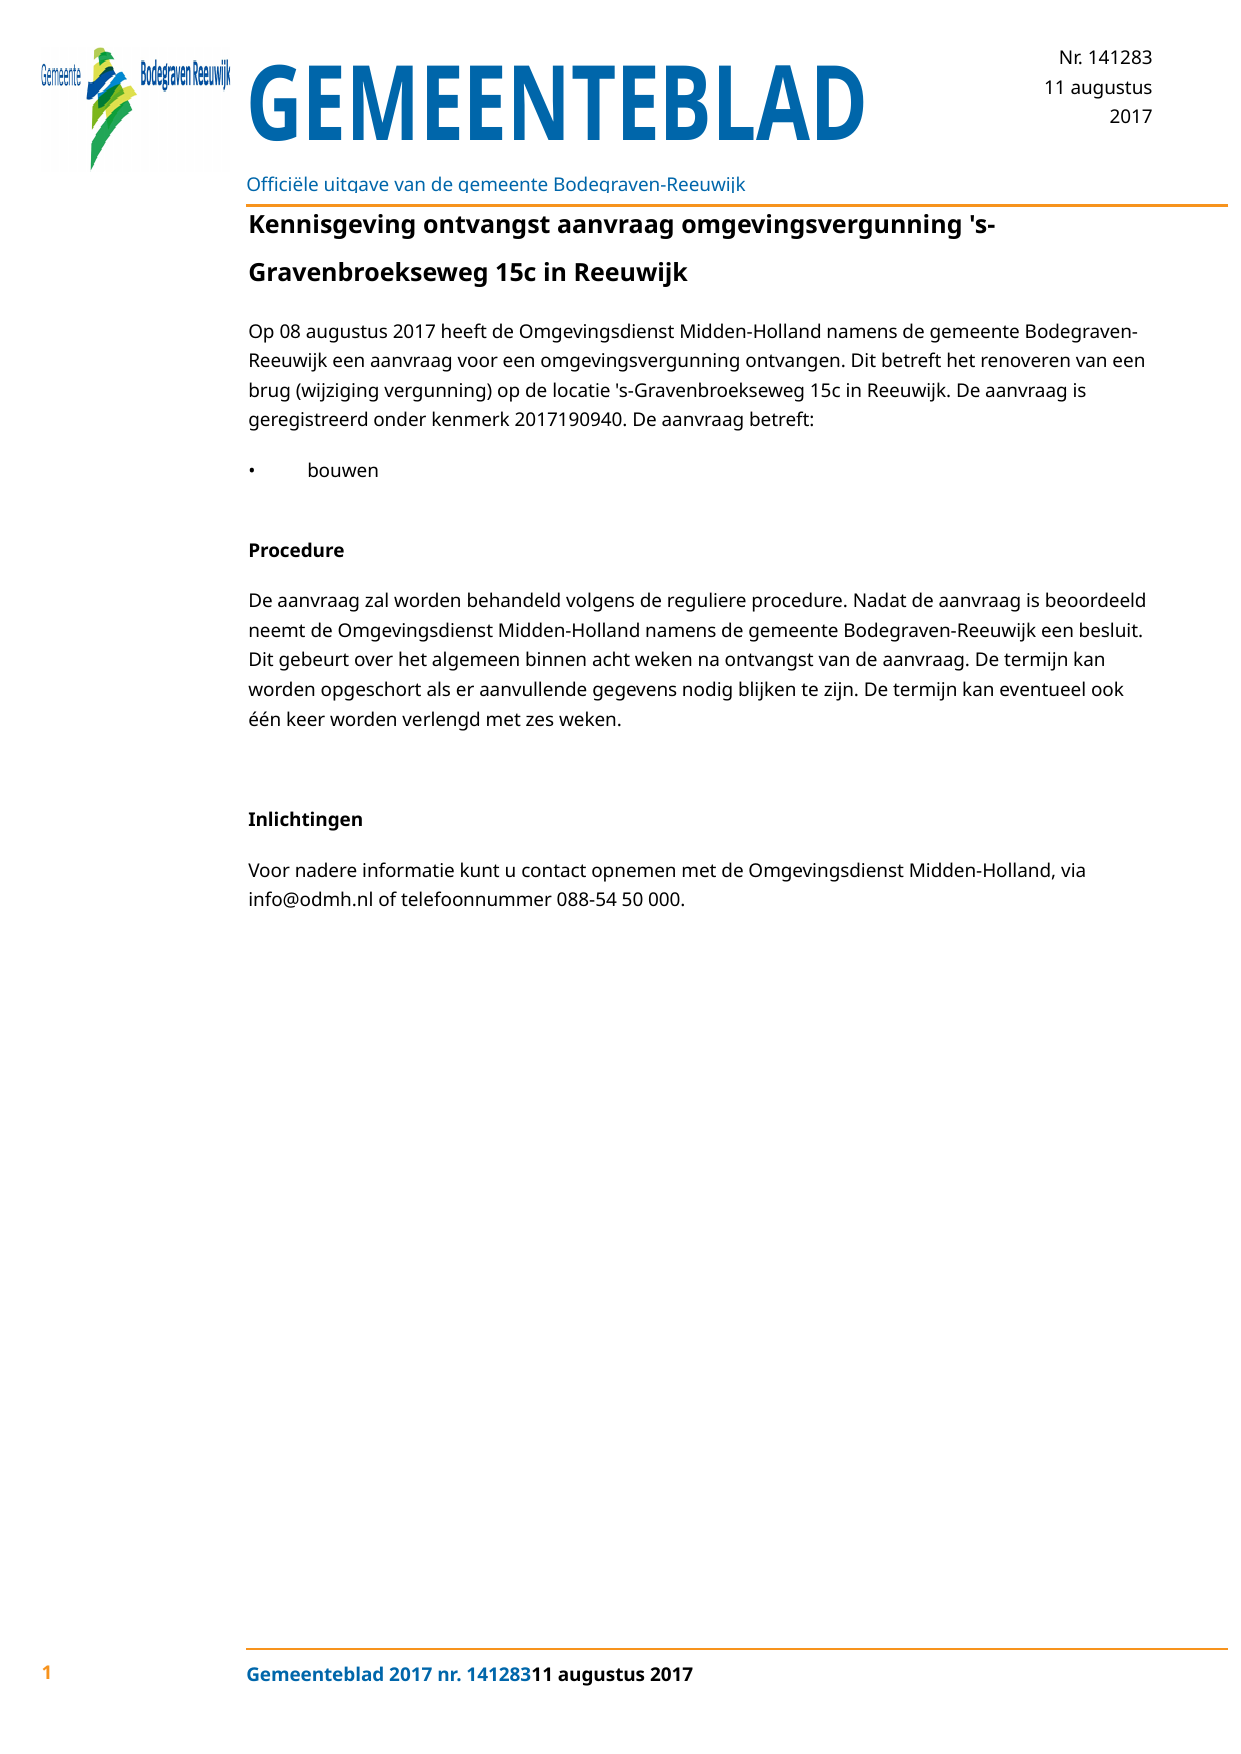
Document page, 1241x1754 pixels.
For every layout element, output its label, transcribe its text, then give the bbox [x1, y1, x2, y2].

text Kennisgeving ontvangst aanvraag omgevingsvergunning 's-Gravenbroekseweg 15c in Reeuwijk [248, 207, 1152, 288]
list bouwen [248, 457, 1152, 483]
text Inlichtingen [248, 807, 1152, 832]
text Op 08 augustus 2017 heeft de Omgevingsdienst Midden-Holland namens de gemeente Bodegraven-Reeuwijk een aanvraag voor een omgevingsvergunning ontvangen. Dit betreft het renoveren van een brug (wijziging vergunning) op de locatie 's-Gravenbroekseweg 15c in Reeuwijk. De aanvraag is geregistreerd onder kenmerk 2017190940. De aanvraag betreft: [248, 318, 1152, 432]
text Procedure [248, 537, 1152, 563]
text De aanvraag zal worden behandeld volgens de reguliere procedure. Nadat de aanvraag is beoordeeld neemt de Omgevingsdienst Midden-Holland namens de gemeente Bodegraven-Reeuwijk een besluit. Dit gebeurt over het algemeen binnen acht weken na ontvangst van de aanvraag. De termijn kan worden opgeschort als er aanvullende gegevens nodig blijken te zijn. De termijn kan eventueel ook één keer worden verlengd met zes weken. [248, 587, 1152, 732]
text Voor nadere informatie kunt u contact opnemen met de Omgevingsdienst Midden-Holland, via info@odmh.nl of telefoonnummer 088-54 50 000. [248, 857, 1152, 912]
picture [41, 47, 231, 172]
